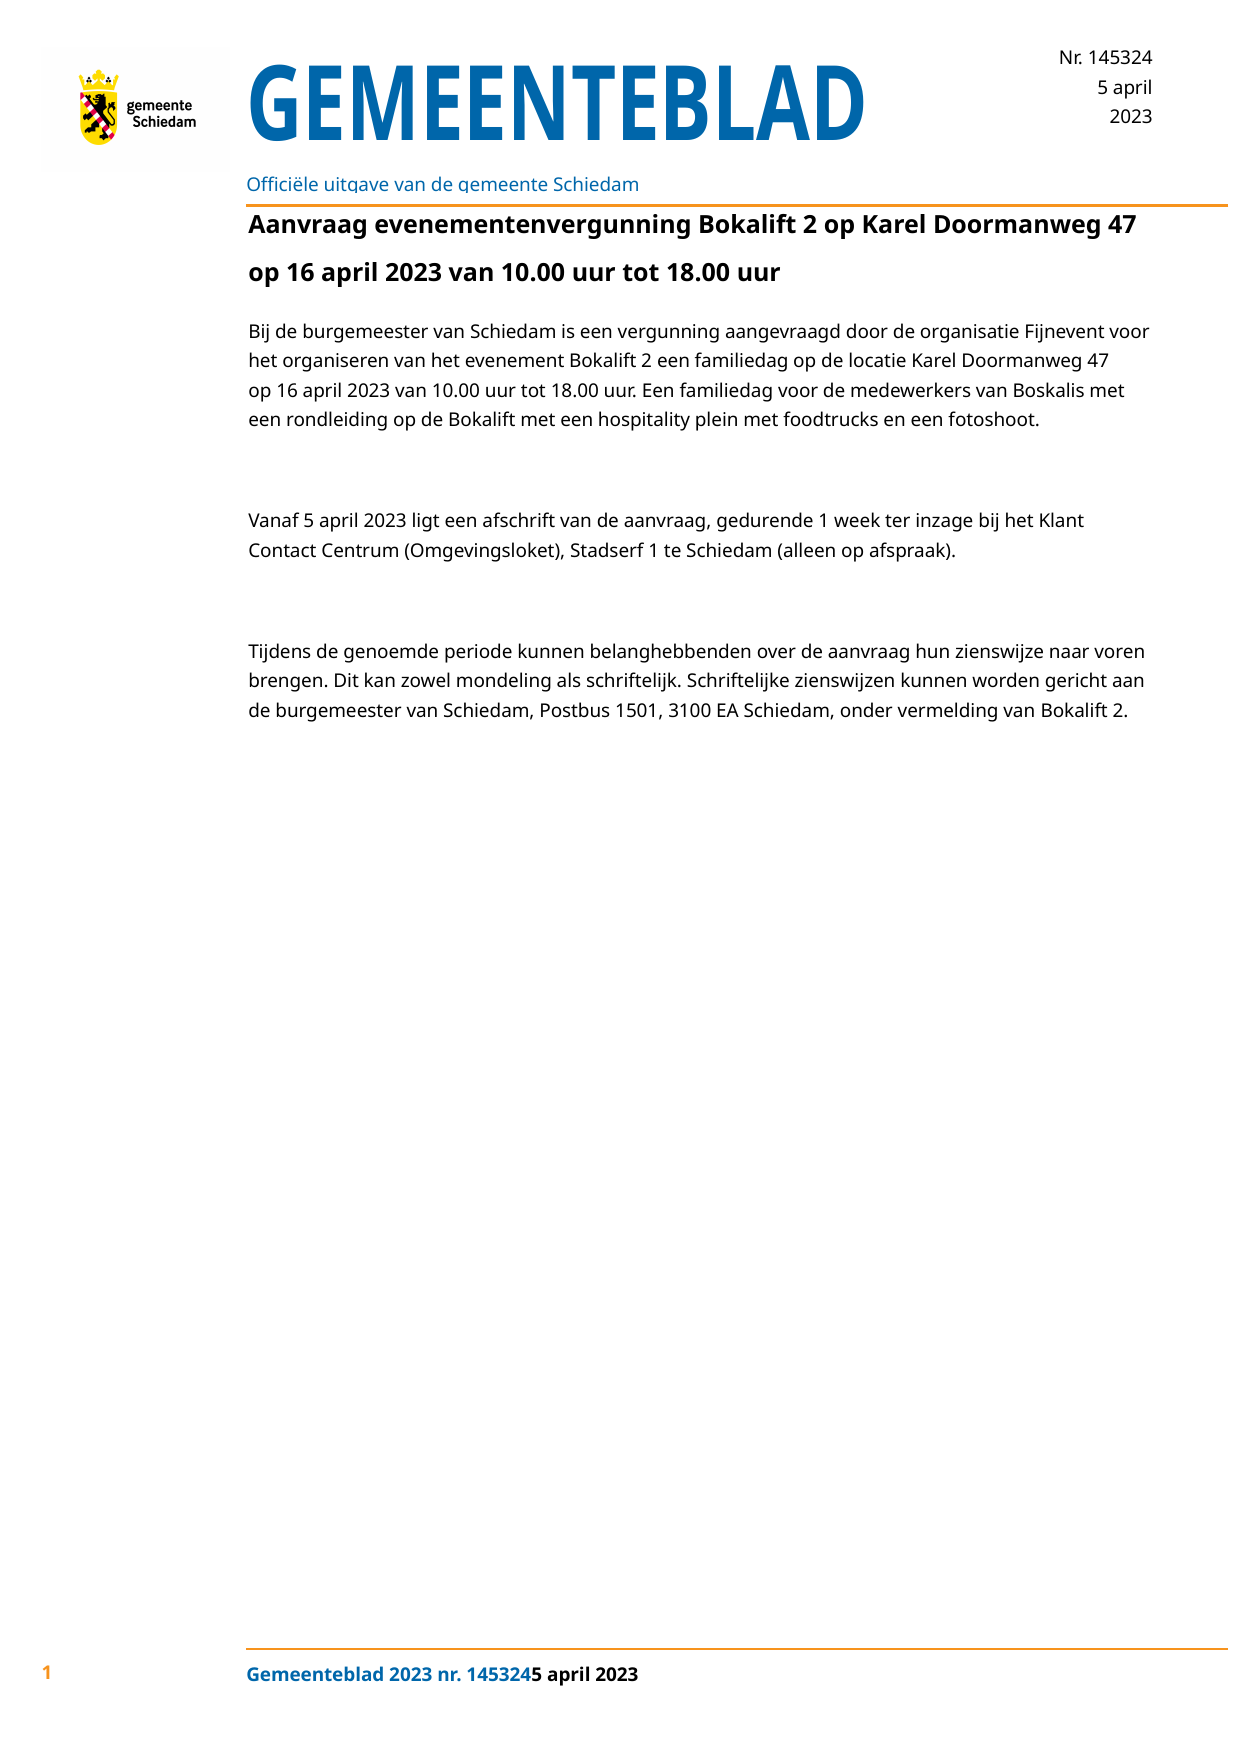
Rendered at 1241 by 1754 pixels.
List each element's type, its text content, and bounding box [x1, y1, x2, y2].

text Tijdens de genoemde periode kunnen belanghebbenden over de aanvraag hun zienswijze naar voren brengen. Dit kan zowel mondeling als schriftelijk. Schriftelijke zienswijzen kunnen worden gericht aan de burgemeester van Schiedam, Postbus 1501, 3100 EA Schiedam, onder vermelding van Bokalift 2. [248, 638, 1152, 723]
text Vanaf 5 april 2023 ligt een afschrift van de aanvraag, gedurende 1 week ter inzage bij het Klant Contact Centrum (Omgevingsloket), Stadserf 1 te Schiedam (alleen op afspraak). [248, 507, 1152, 563]
picture [41, 47, 231, 172]
text Bij de burgemeester van Schiedam is een vergunning aangevraagd door de organisatie Fijnevent voor het organiseren van het evenement Bokalift 2 een familiedag op de locatie Karel Doormanweg 47 op 16 april 2023 van 10.00 uur tot 18.00 uur. Een familiedag voor de medewerkers van Boskalis met een rondleiding op de Bokalift met een hospitality plein met foodtrucks en een fotoshoot. [248, 318, 1152, 432]
text Aanvraag evenementenvergunning Bokalift 2 op Karel Doormanweg 47 op 16 april 2023 van 10.00 uur tot 18.00 uur [248, 207, 1152, 288]
